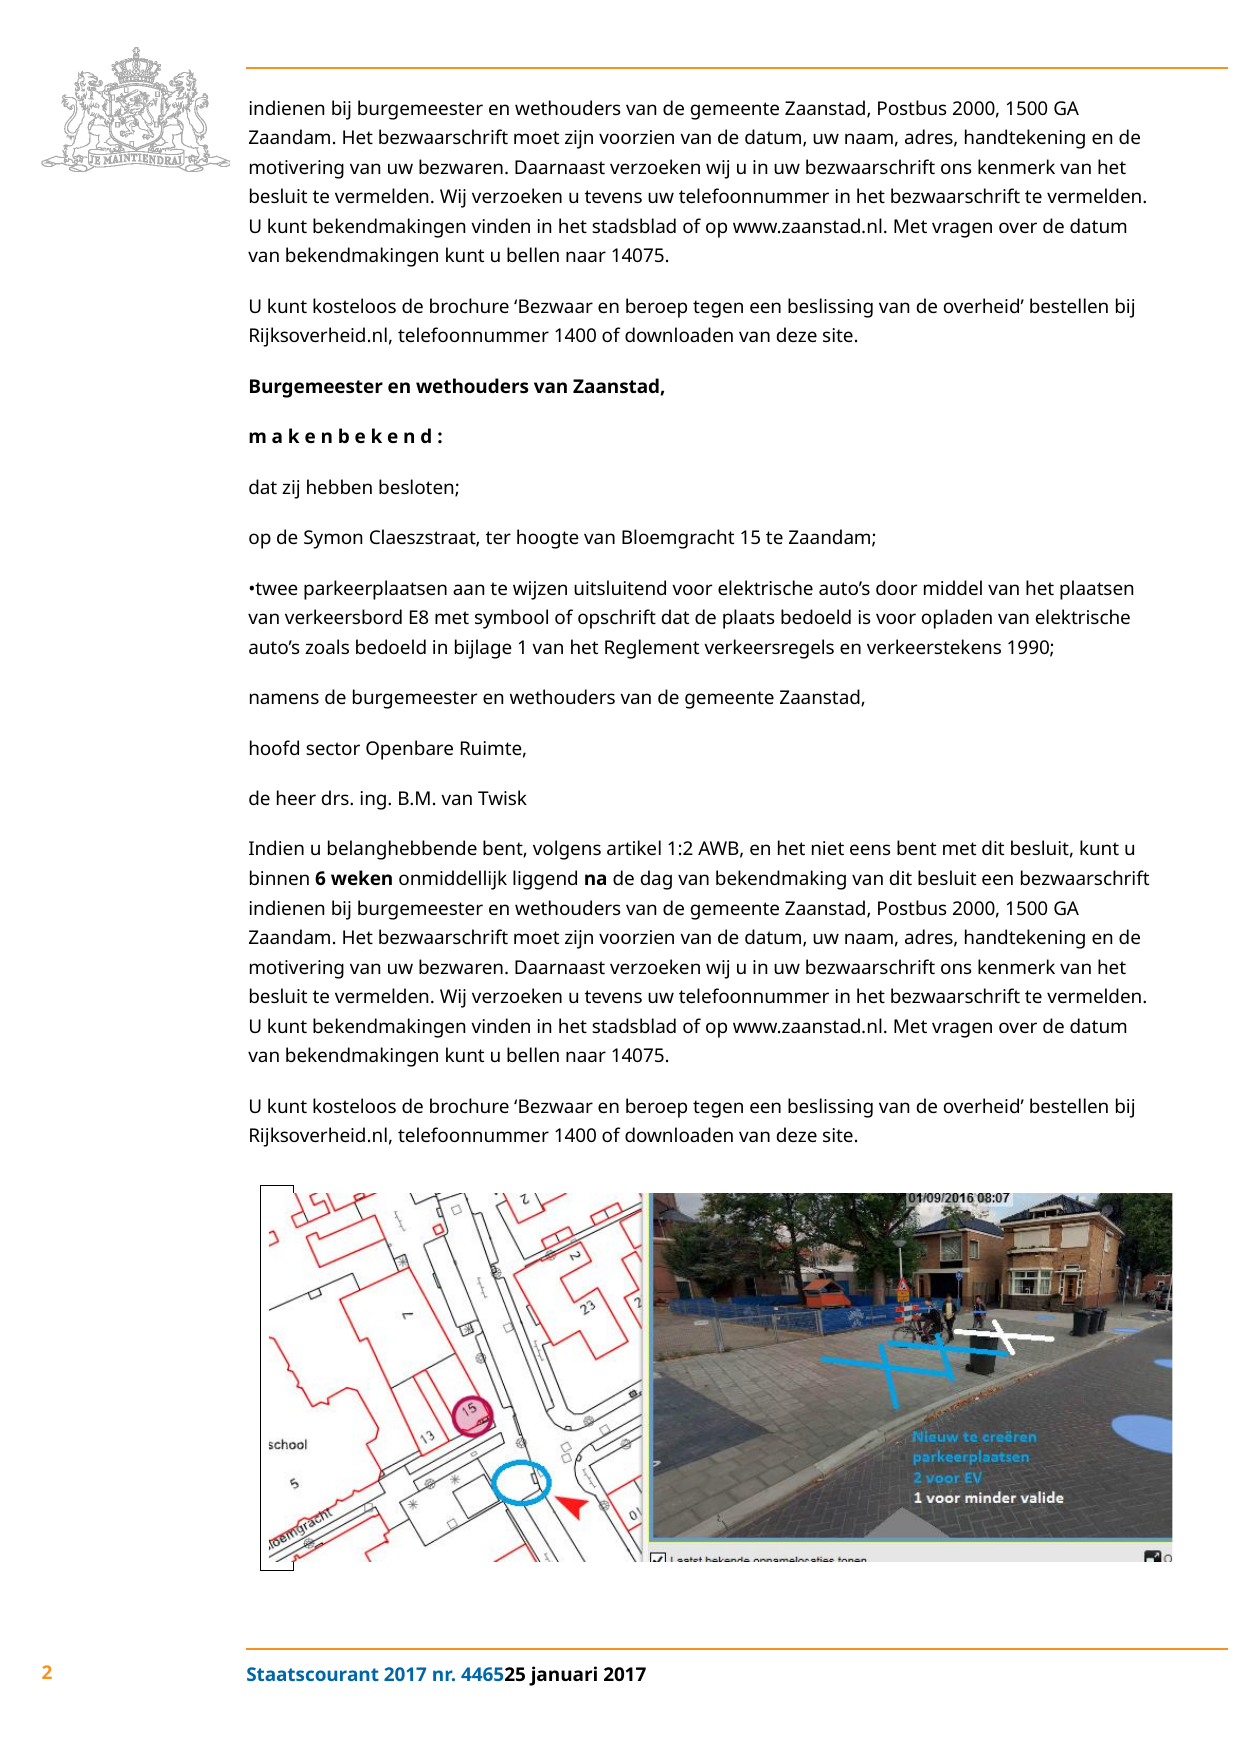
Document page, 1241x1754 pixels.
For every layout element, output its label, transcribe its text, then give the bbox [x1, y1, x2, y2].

picture [268, 1193, 1173, 1562]
text hoofd sector Openbare Ruimte, [248, 735, 1152, 761]
text •twee parkeerplaatsen aan te wijzen uitsluitend voor elektrische auto’s door middel van het plaatsen van verkeersbord E8 met symbool of opschrift dat de plaats bedoeld is voor opladen van elektrische auto’s zoals bedoeld in bijlage 1 van het Reglement verkeersregels en verkeerstekens 1990; [248, 575, 1152, 660]
text Indien u belanghebbende bent, volgens artikel 1:2 AWB, en het niet eens bent met dit besluit, kunt u binnen 6 weken onmiddellijk liggend na de dag van bekendmaking van dit besluit een bezwaarschrift indienen bij burgemeester en wethouders van de gemeente Zaanstad, Postbus 2000, 1500 GA Zaandam. Het bezwaarschrift moet zijn voorzien van de datum, uw naam, adres, handtekening en de motivering van uw bezwaren. Daarnaast verzoeken wij u in uw bezwaarschrift ons kenmerk van het besluit te vermelden. Wij verzoeken u tevens uw telefoonnummer in het bezwaarschrift te vermelden. U kunt bekendmakingen vinden in het stadsblad of op www.zaanstad.nl. Met vragen over de datum van bekendmakingen kunt u bellen naar 14075. [248, 836, 1152, 1068]
text indienen bij burgemeester en wethouders van de gemeente Zaanstad, Postbus 2000, 1500 GA Zaandam. Het bezwaarschrift moet zijn voorzien van de datum, uw naam, adres, handtekening en de motivering van uw bezwaren. Daarnaast verzoeken wij u in uw bezwaarschrift ons kenmerk van het besluit te vermelden. Wij verzoeken u tevens uw telefoonnummer in het bezwaarschrift te vermelden. U kunt bekendmakingen vinden in het stadsblad of op www.zaanstad.nl. Met vragen over de datum van bekendmakingen kunt u bellen naar 14075. [248, 95, 1152, 268]
text U kunt kosteloos de brochure ‘Bezwaar en beroep tegen een beslissing van de overheid’ bestellen bij Rijksoverheid.nl, telefoonnummer 1400 of downloaden van deze site. [248, 1093, 1152, 1148]
text dat zij hebben besloten; [248, 474, 1152, 500]
text U kunt kosteloos de brochure ‘Bezwaar en beroep tegen een beslissing van de overheid’ bestellen bij Rijksoverheid.nl, telefoonnummer 1400 of downloaden van deze site. [248, 293, 1152, 348]
text de heer drs. ing. B.M. van Twisk [248, 785, 1152, 811]
text op de Symon Claeszstraat, ter hoogte van Bloemgracht 15 te Zaandam; [248, 524, 1152, 550]
text namens de burgemeester en wethouders van de gemeente Zaanstad, [248, 684, 1152, 710]
text Burgemeester en wethouders van Zaanstad, [248, 373, 1152, 399]
text m a k e n b e k e n d : [248, 423, 1152, 449]
picture [41, 47, 231, 172]
